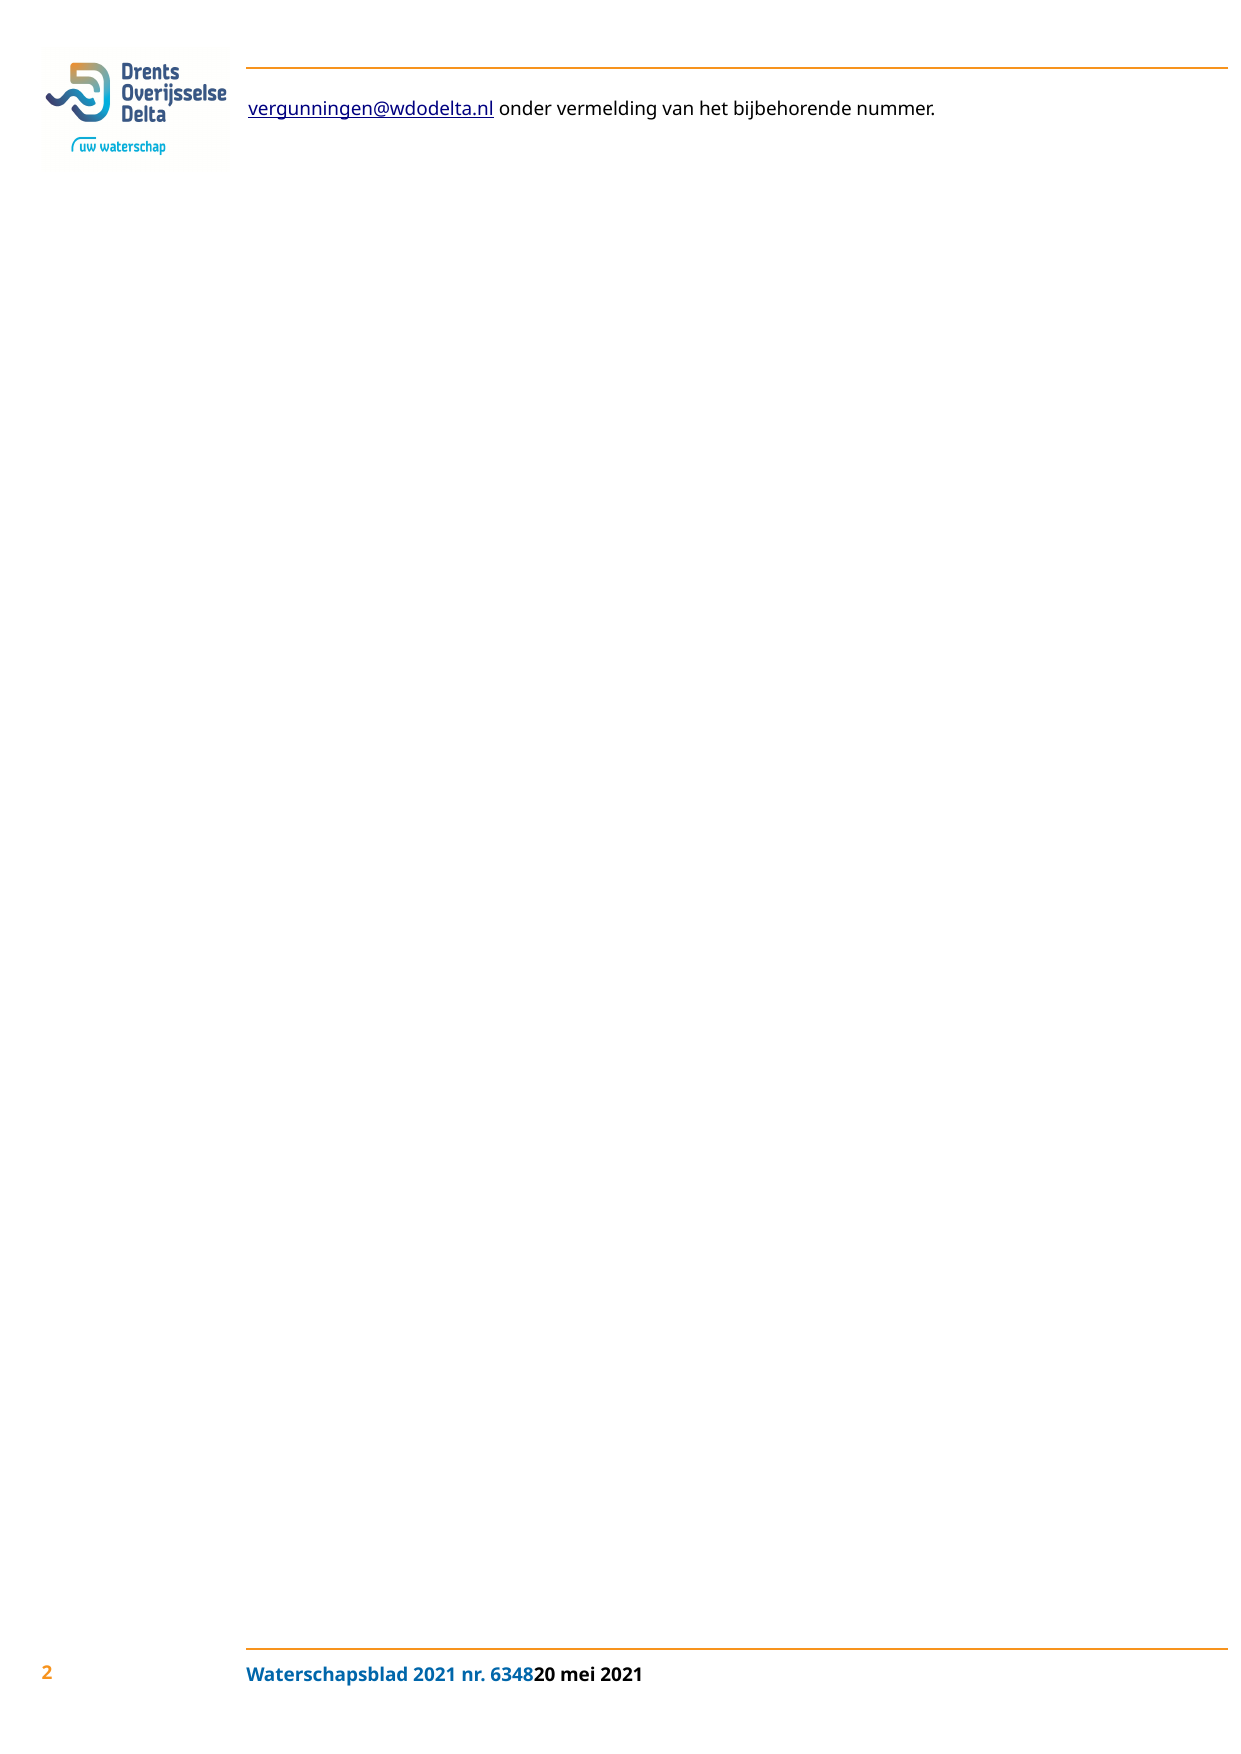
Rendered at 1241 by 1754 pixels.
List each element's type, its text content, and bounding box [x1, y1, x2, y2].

picture [41, 47, 231, 172]
text vergunningen@wdodelta.nl onder vermelding van het bijbehorende nummer. [248, 95, 1152, 121]
